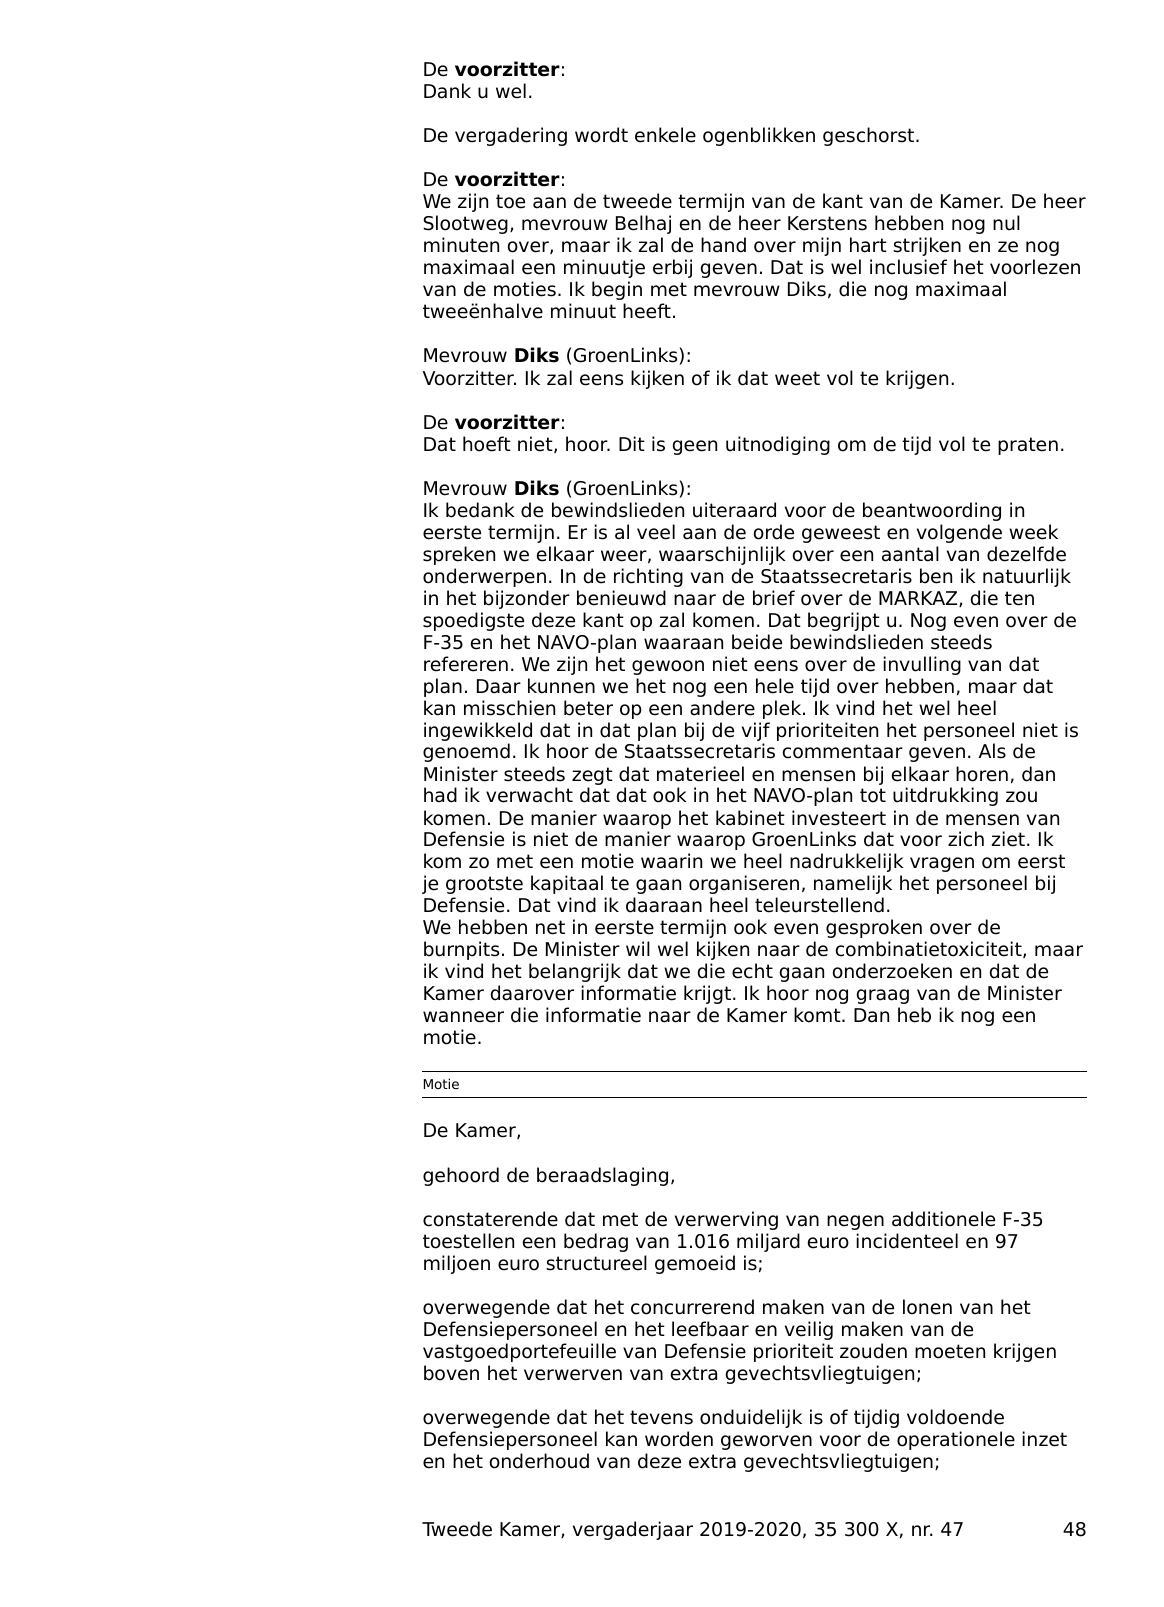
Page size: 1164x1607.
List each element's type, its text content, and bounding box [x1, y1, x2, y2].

table_header Motie [422, 1072, 1087, 1097]
text De vergadering wordt enkele ogenblikken geschorst. [422, 125, 1087, 147]
text De voorzitter: [422, 412, 1087, 433]
text Voorzitter. Ik zal eens kijken of ik dat weet vol te krijgen. [422, 367, 1087, 389]
text gehoord de beraadslaging, [422, 1164, 1087, 1187]
text Dat hoeft niet, hoor. Dit is geen uitnodiging om de tijd vol te praten. [422, 433, 1087, 456]
text We hebben net in eerste termijn ook even gesproken over de burnpits. De Minister wil wel kijken naar de combinatietoxiciteit, maar ik vind het belangrijk dat we die echt gaan onderzoeken en dat de Kamer daarover informatie krijgt. Ik hoor nog graag van de Minister wanneer die informatie naar de Kamer komt. Dan heb ik nog een motie. [422, 917, 1087, 1049]
text De voorzitter: [422, 59, 1087, 81]
text De voorzitter: [422, 169, 1087, 191]
text overwegende dat het tevens onduidelijk is of tijdig voldoende Defensiepersoneel kan worden geworven voor de operationele inzet en het onderhoud van deze extra gevechtsvliegtuigen; [422, 1407, 1087, 1473]
text constaterende dat met de verwerving van negen additionele F-35 toestellen een bedrag van 1.016 miljard euro incidenteel en 97 miljoen euro structureel gemoeid is; [422, 1209, 1087, 1275]
text Ik bedank de bewindslieden uiteraard voor de beantwoording in eerste termijn. Er is al veel aan de orde geweest en volgende week spreken we elkaar weer, waarschijnlijk over een aantal van dezelfde onderwerpen. In de richting van de Staatssecretaris ben ik natuurlijk in het bijzonder benieuwd naar de brief over de MARKAZ, die ten spoedigste deze kant op zal komen. Dat begrijpt u. Nog even over de F-35 en het NAVO-plan waaraan beide bewindslieden steeds refereren. We zijn het gewoon niet eens over de invulling van dat plan. Daar kunnen we het nog een hele tijd over hebben, maar dat kan misschien beter op een andere plek. Ik vind het wel heel ingewikkeld dat in dat plan bij de vijf prioriteiten het personeel niet is genoemd. Ik hoor de Staatssecretaris commentaar geven. Als de Minister steeds zegt dat materieel en mensen bij elkaar horen, dan had ik verwacht dat dat ook in het NAVO-plan tot uitdrukking zou komen. De manier waarop het kabinet investeert in de mensen van Defensie is niet de manier waarop GroenLinks dat voor zich ziet. Ik kom zo met een motie waarin we heel nadrukkelijk vragen om eerst je grootste kapitaal te gaan organiseren, namelijk het personeel bij Defensie. Dat vind ik daaraan heel teleurstellend. [422, 500, 1087, 917]
text We zijn toe aan de tweede termijn van de kant van de Kamer. De heer Slootweg, mevrouw Belhaj en de heer Kerstens hebben nog nul minuten over, maar ik zal de hand over mijn hart strijken en ze nog maximaal een minuutje erbij geven. Dat is wel inclusief het voorlezen van de moties. Ik begin met mevrouw Diks, die nog maximaal tweeënhalve minuut heeft. [422, 191, 1087, 323]
text Mevrouw Diks (GroenLinks): [422, 345, 1087, 367]
text overwegende dat het concurrerend maken van de lonen van het Defensiepersoneel en het leefbaar en veilig maken van de vastgoedportefeuille van Defensie prioriteit zouden moeten krijgen boven het verwerven van extra gevechtsvliegtuigen; [422, 1297, 1087, 1385]
text Mevrouw Diks (GroenLinks): [422, 478, 1087, 500]
text Dank u wel. [422, 81, 1087, 103]
text De Kamer, [422, 1120, 1087, 1142]
